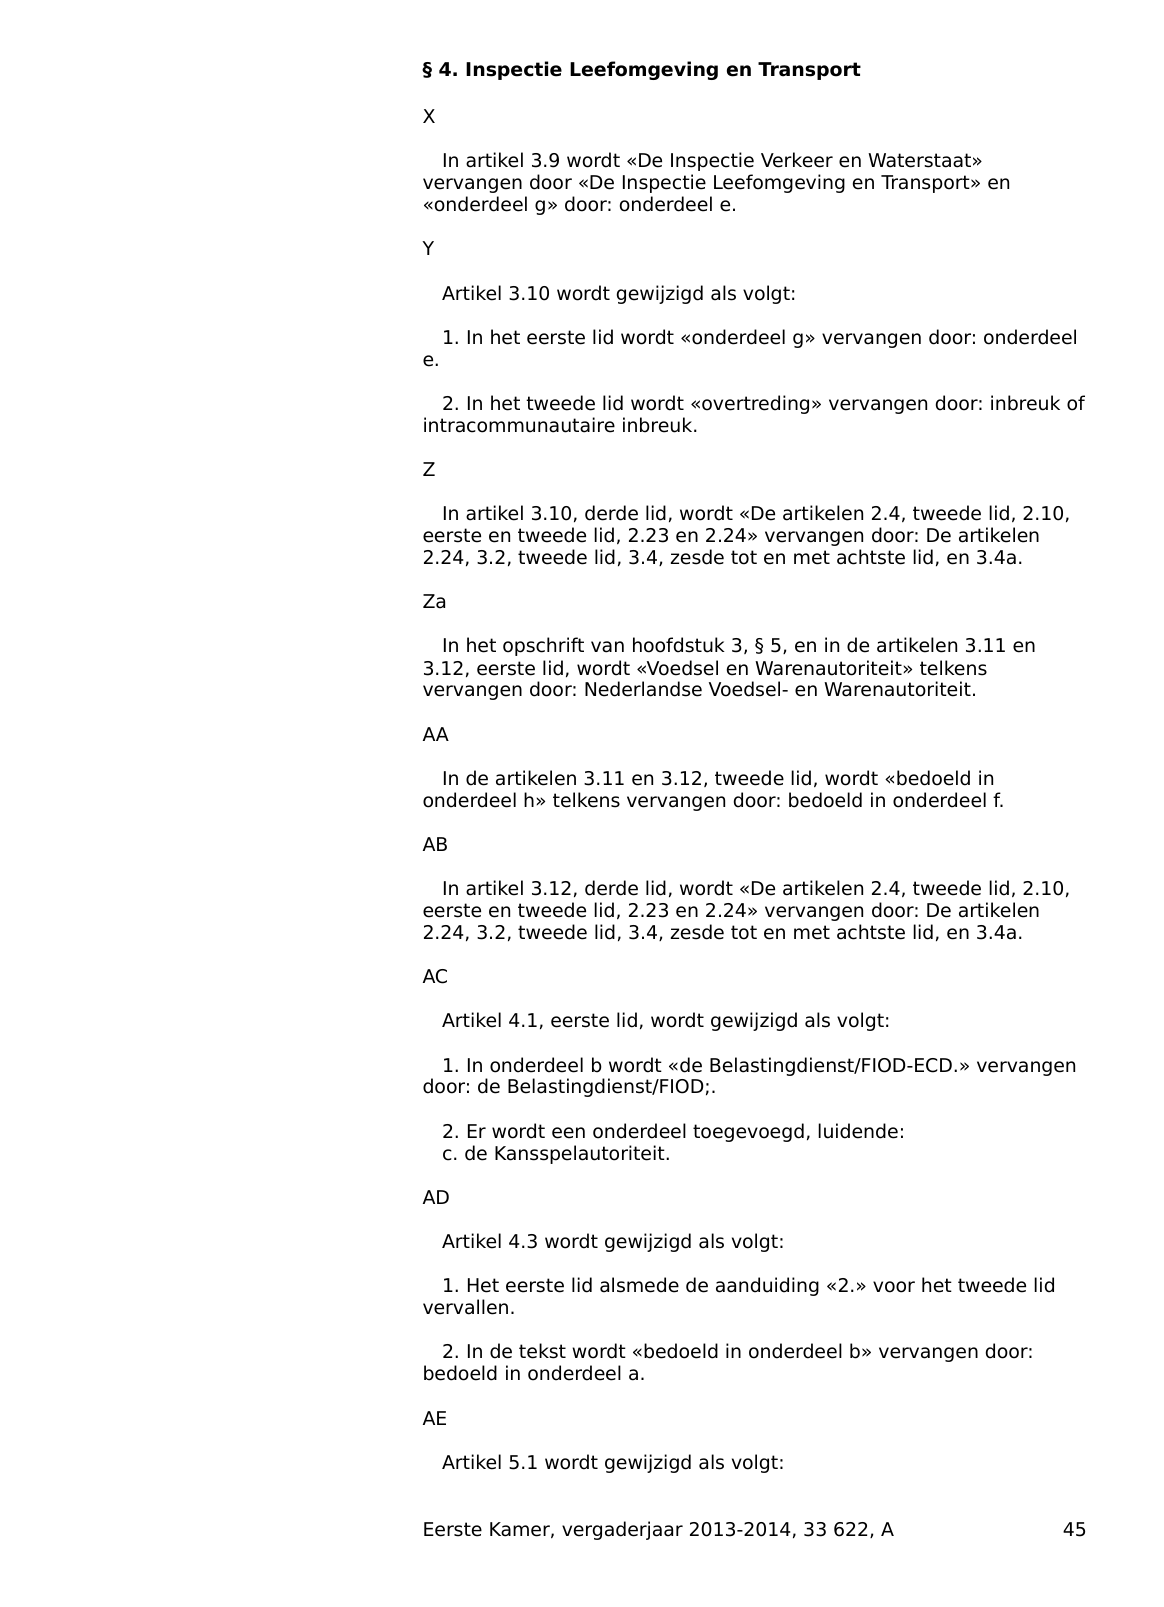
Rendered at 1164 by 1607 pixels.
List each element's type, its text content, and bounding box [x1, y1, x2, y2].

text In artikel 3.12, derde lid, wordt «De artikelen 2.4, tweede lid, 2.10, eerste en tweede lid, 2.23 en 2.24» vervangen door: De artikelen 2.24, 3.2, tweede lid, 3.4, zesde tot en met achtste lid, en 3.4a. [422, 878, 1087, 944]
text 1. In onderdeel b wordt «de Belastingdienst/FIOD-ECD.» vervangen door: de Belastingdienst/FIOD;. [422, 1054, 1087, 1098]
text Za [422, 591, 1087, 613]
text Artikel 4.1, eerste lid, wordt gewijzigd als volgt: [422, 1010, 1087, 1032]
text c. de Kansspelautoriteit. [422, 1143, 1087, 1164]
text In artikel 3.9 wordt «De Inspectie Verkeer en Waterstaat» vervangen door «De Inspectie Leefomgeving en Transport» en «onderdeel g» door: onderdeel e. [422, 150, 1087, 216]
text AA [422, 723, 1087, 746]
text AB [422, 834, 1087, 856]
text Artikel 4.3 wordt gewijzigd als volgt: [422, 1231, 1087, 1253]
text Y [422, 238, 1087, 260]
text 1. Het eerste lid alsmede de aanduiding «2.» voor het tweede lid vervallen. [422, 1275, 1087, 1319]
text Z [422, 459, 1087, 481]
text In de artikelen 3.11 en 3.12, tweede lid, wordt «bedoeld in onderdeel h» telkens vervangen door: bedoeld in onderdeel f. [422, 768, 1087, 812]
text AE [422, 1407, 1087, 1429]
text X [422, 106, 1087, 128]
text 2. Er wordt een onderdeel toegevoegd, luidende: [422, 1121, 1087, 1143]
text AD [422, 1187, 1087, 1209]
text In artikel 3.10, derde lid, wordt «De artikelen 2.4, tweede lid, 2.10, eerste en tweede lid, 2.23 en 2.24» vervangen door: De artikelen 2.24, 3.2, tweede lid, 3.4, zesde tot en met achtste lid, en 3.4a. [422, 503, 1087, 569]
text AC [422, 966, 1087, 988]
text Artikel 5.1 wordt gewijzigd als volgt: [422, 1452, 1087, 1473]
text 1. In het eerste lid wordt «onderdeel g» vervangen door: onderdeel e. [422, 327, 1087, 371]
text Artikel 3.10 wordt gewijzigd als volgt: [422, 282, 1087, 304]
subtitle § 4. Inspectie Leefomgeving en Transport [422, 59, 1087, 81]
text In het opschrift van hoofdstuk 3, § 5, en in de artikelen 3.11 en 3.12, eerste lid, wordt «Voedsel en Warenautoriteit» telkens vervangen door: Nederlandse Voedsel- en Warenautoriteit. [422, 635, 1087, 701]
text 2. In de tekst wordt «bedoeld in onderdeel b» vervangen door: bedoeld in onderdeel a. [422, 1341, 1087, 1385]
text 2. In het tweede lid wordt «overtreding» vervangen door: inbreuk of intracommunautaire inbreuk. [422, 393, 1087, 437]
